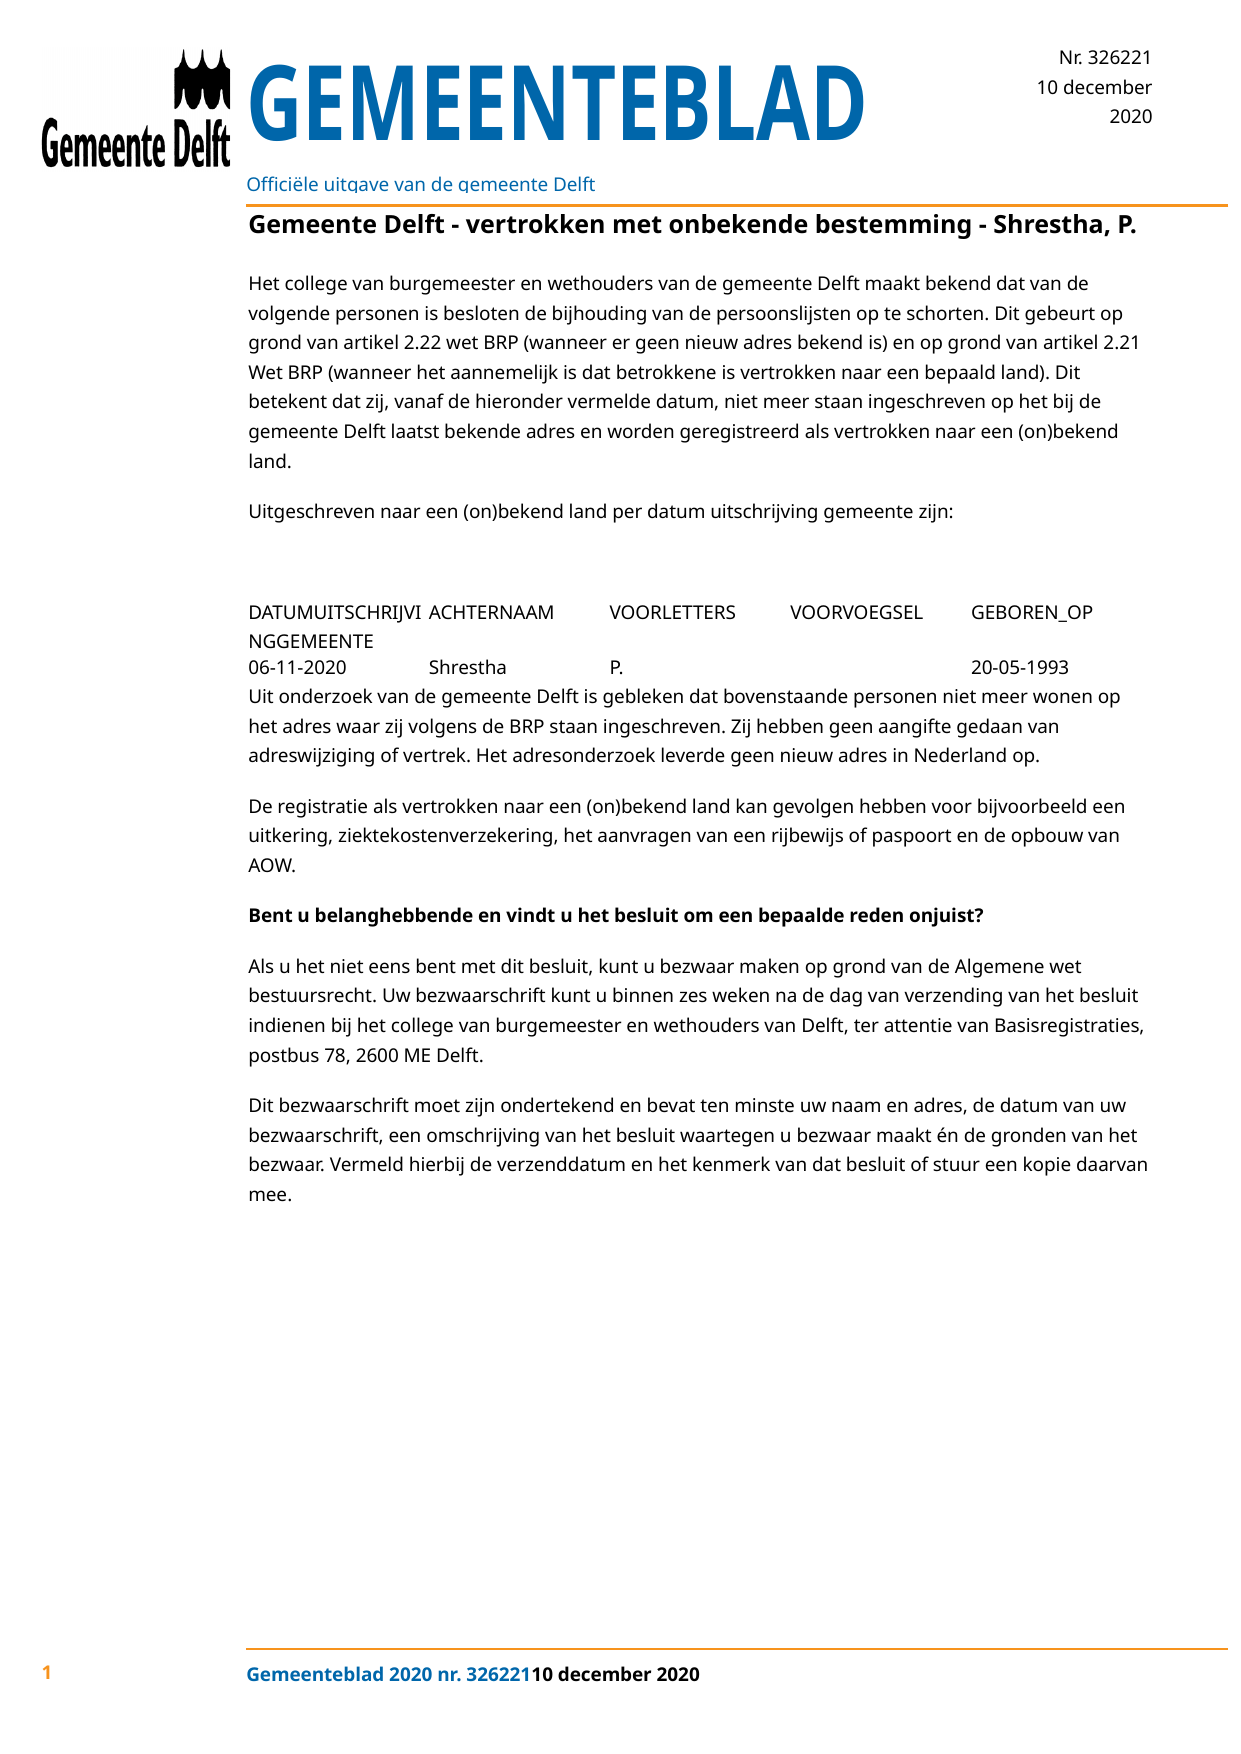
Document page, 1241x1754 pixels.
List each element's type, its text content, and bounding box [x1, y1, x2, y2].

text Gemeente Delft - vertrokken met onbekende bestemming - Shrestha, P. [248, 207, 1152, 241]
table_cell [790, 655, 971, 680]
text De registratie als vertrokken naar een (on)bekend land kan gevolgen hebben voor bijvoorbeeld een uitkering, ziektekostenverzekering, het aanvragen van een rijbewijs of paspoort en de opbouw van AOW. [248, 793, 1152, 878]
table_header GEBOREN_OP [971, 599, 1152, 654]
table_cell P. [609, 655, 790, 680]
table_cell 20-05-1993 [971, 655, 1152, 680]
table_header ACHTERNAAM [429, 599, 609, 654]
text Uitgeschreven naar een (on)bekend land per datum uitschrijving gemeente zijn: [248, 498, 1152, 524]
table_header VOORVOEGSEL [790, 599, 971, 654]
text Het college van burgemeester en wethouders van de gemeente Delft maakt bekend dat van de volgende personen is besloten de bijhouding van de persoonslijsten op te schorten. Dit gebeurt op grond van artikel 2.22 wet BRP (wanneer er geen nieuw adres bekend is) en op grond van artikel 2.21 Wet BRP (wanneer het aannemelijk is dat betrokkene is vertrokken naar een bepaald land). Dit betekent dat zij, vanaf de hieronder vermelde datum, niet meer staan ingeschreven op het bij de gemeente Delft laatst bekende adres en worden geregistreerd als vertrokken naar een (on)bekend land. [248, 270, 1152, 473]
table_header DATUMUITSCHRIJVINGGEMEENTE [248, 599, 429, 654]
picture [41, 47, 231, 172]
text Als u het niet eens bent met dit besluit, kunt u bezwaar maken op grond van de Algemene wet bestuursrecht. Uw bezwaarschrift kunt u binnen zes weken na de dag van verzending van het besluit indienen bij het college van burgemeester en wethouders van Delft, ter attentie van Basisregistraties, postbus 78, 2600 ME Delft. [248, 953, 1152, 1067]
table_cell Shrestha [429, 655, 609, 680]
text Bent u belanghebbende en vindt u het besluit om een bepaalde reden onjuist? [248, 903, 1152, 928]
text Uit onderzoek van de gemeente Delft is gebleken dat bovenstaande personen niet meer wonen op het adres waar zij volgens de BRP staan ingeschreven. Zij hebben geen aangifte gedaan van adreswijziging of vertrek. Het adresonderzoek leverde geen nieuw adres in Nederland op. [248, 683, 1152, 768]
text Dit bezwaarschrift moet zijn ondertekend en bevat ten minste uw naam en adres, de datum van uw bezwaarschrift, een omschrijving van het besluit waartegen u bezwaar maakt én de gronden van het bezwaar. Vermeld hierbij de verzenddatum en het kenmerk van dat besluit of stuur een kopie daarvan mee. [248, 1092, 1152, 1207]
table_cell 06-11-2020 [248, 655, 429, 680]
table_header VOORLETTERS [609, 599, 790, 654]
